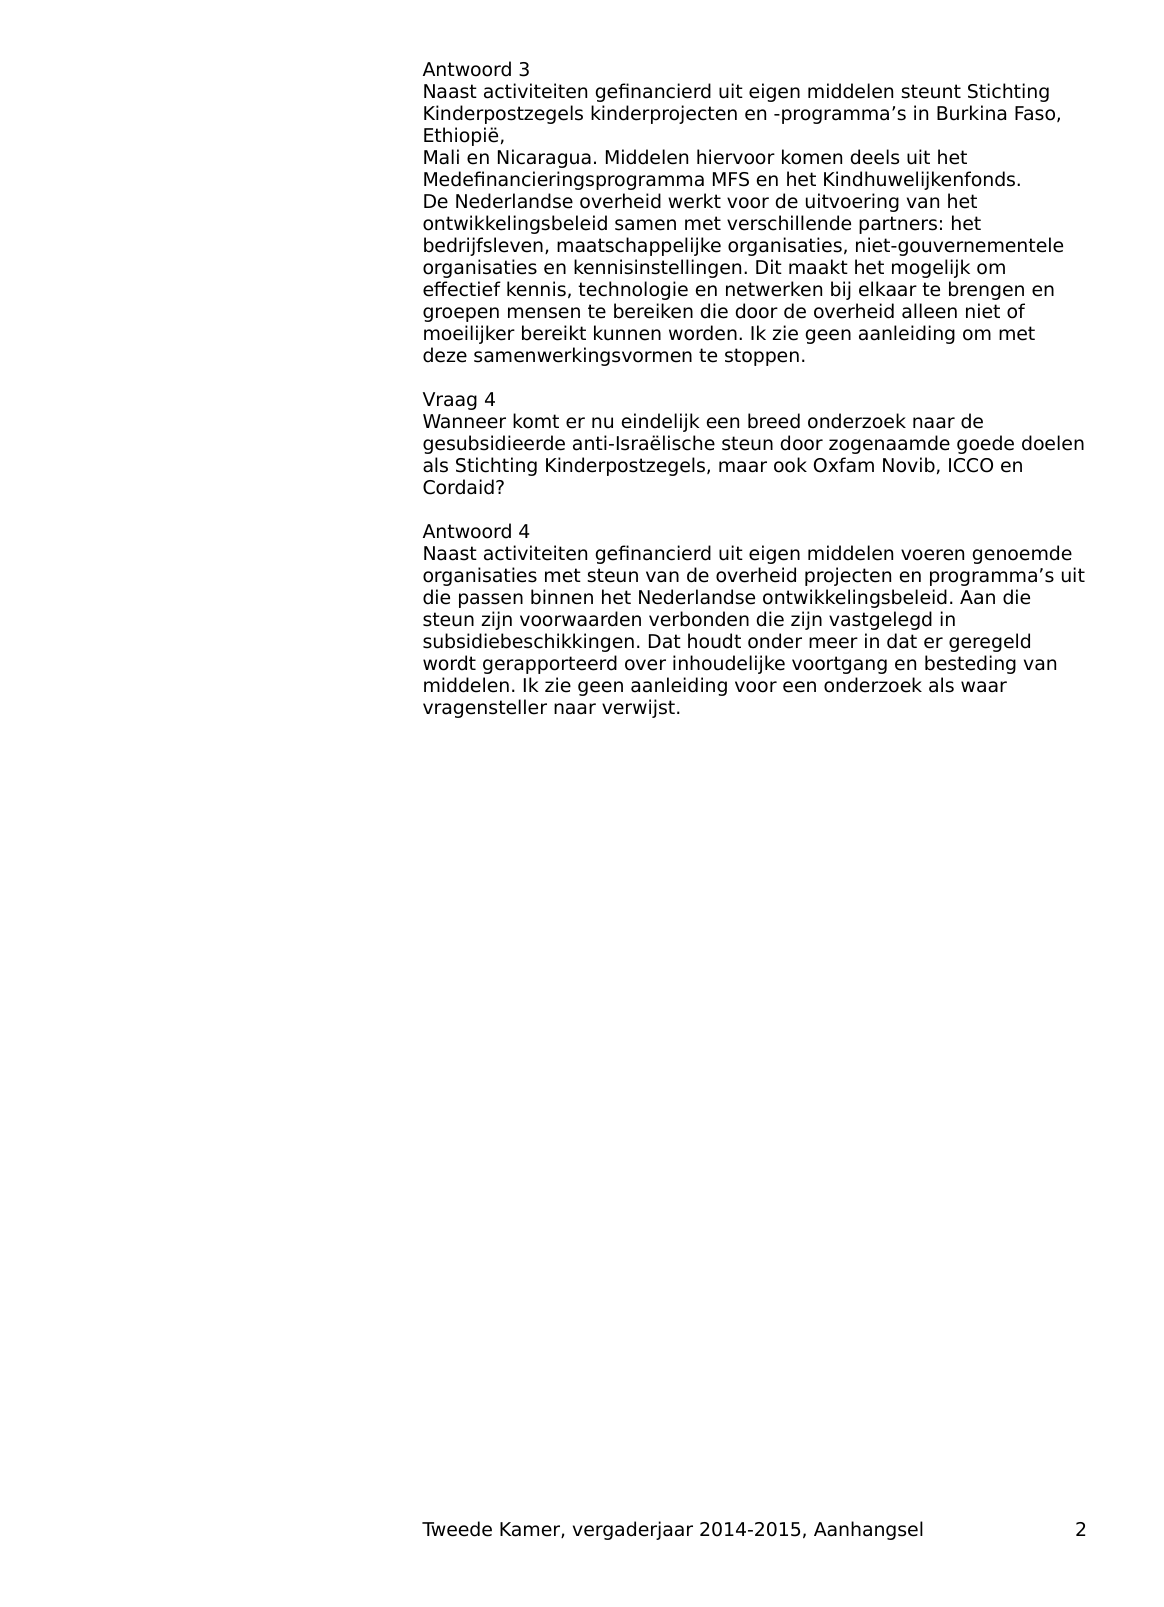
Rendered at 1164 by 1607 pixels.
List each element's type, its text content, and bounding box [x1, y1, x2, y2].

text Wanneer komt er nu eindelijk een breed onderzoek naar de gesubsidieerde anti-Israëlische steun door zogenaamde goede doelen als Stichting Kinderpostzegels, maar ook Oxfam Novib, ICCO en Cordaid? [422, 411, 1087, 499]
text Vraag 4 [422, 389, 1087, 411]
text Mali en Nicaragua. Middelen hiervoor komen deels uit het Medefinancieringsprogramma MFS en het Kindhuwelijkenfonds. [422, 147, 1087, 191]
text De Nederlandse overheid werkt voor de uitvoering van het ontwikkelingsbeleid samen met verschillende partners: het bedrijfsleven, maatschappelijke organisaties, niet-gouvernementele organisaties en kennisinstellingen. Dit maakt het mogelijk om effectief kennis, technologie en netwerken bij elkaar te brengen en groepen mensen te bereiken die door de overheid alleen niet of moeilijker bereikt kunnen worden. Ik zie geen aanleiding om met deze samenwerkingsvormen te stoppen. [422, 191, 1087, 367]
text Antwoord 3 [422, 59, 1087, 81]
text Antwoord 4 [422, 521, 1087, 543]
text Naast activiteiten gefinancierd uit eigen middelen voeren genoemde organisaties met steun van de overheid projecten en programma’s uit die passen binnen het Nederlandse ontwikkelingsbeleid. Aan die steun zijn voorwaarden verbonden die zijn vastgelegd in subsidiebeschikkingen. Dat houdt onder meer in dat er geregeld wordt gerapporteerd over inhoudelijke voortgang en besteding van middelen. Ik zie geen aanleiding voor een onderzoek als waar vragensteller naar verwijst. [422, 543, 1087, 719]
text Naast activiteiten gefinancierd uit eigen middelen steunt Stichting Kinderpostzegels kinderprojecten en -programma’s in Burkina Faso, Ethiopië, [422, 81, 1087, 147]
